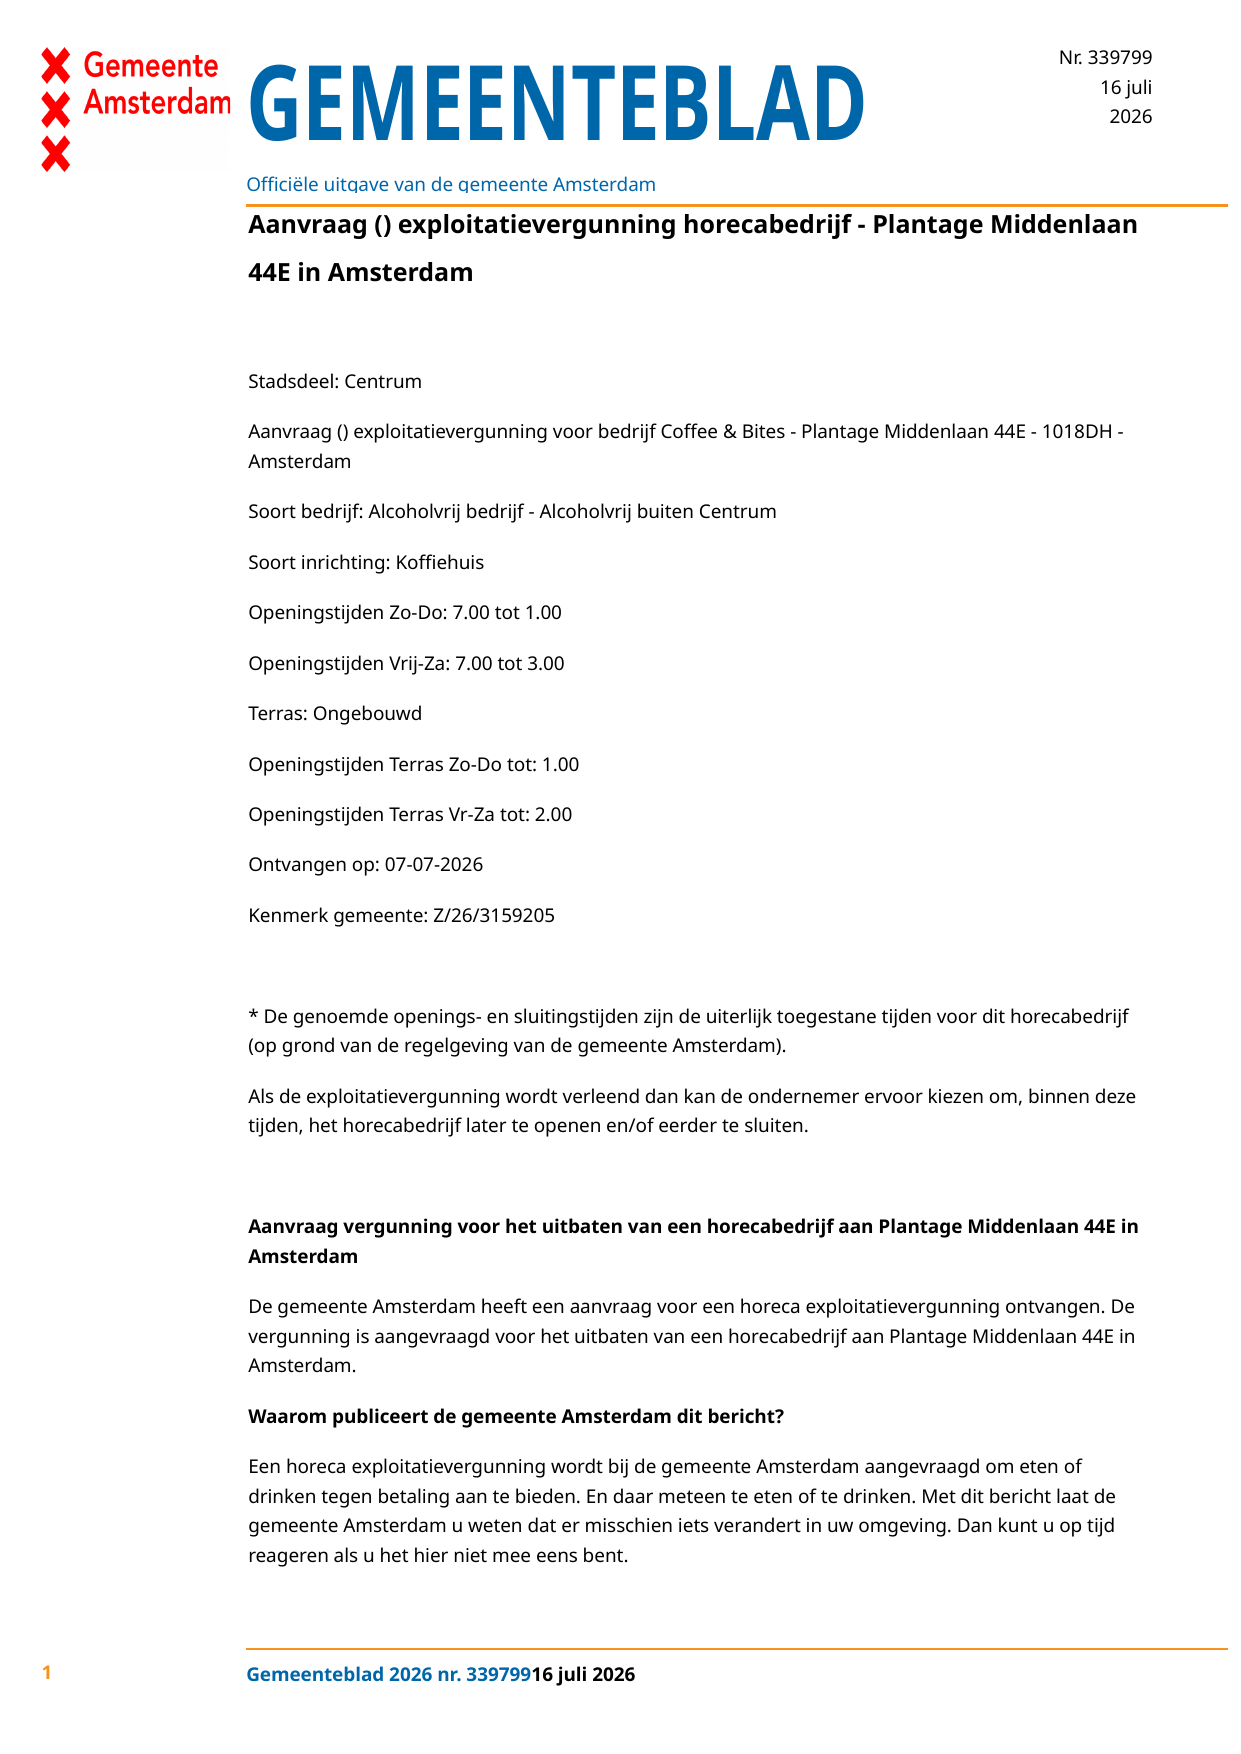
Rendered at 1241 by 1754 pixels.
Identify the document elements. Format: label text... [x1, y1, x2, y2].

text Soort inrichting: Koffiehuis [248, 549, 1152, 575]
text Kenmerk gemeente: Z/26/3159205 [248, 902, 1152, 928]
text Soort bedrijf: Alcoholvrij bedrijf - Alcoholvrij buiten Centrum [248, 499, 1152, 524]
text Terras: Ongebouwd [248, 700, 1152, 726]
text De gemeente Amsterdam heeft een aanvraag voor een horeca exploitatievergunning ontvangen. De vergunning is aangevraagd voor het uitbaten van een horecabedrijf aan Plantage Middenlaan 44E in Amsterdam. [248, 1293, 1152, 1378]
text Stadsdeel: Centrum [248, 368, 1152, 394]
text Aanvraag () exploitatievergunning voor bedrijf Coffee & Bites - Plantage Middenlaan 44E - 1018DH - Amsterdam [248, 419, 1152, 474]
text Openingstijden Terras Zo-Do tot: 1.00 [248, 751, 1152, 777]
text Aanvraag vergunning voor het uitbaten van een horecabedrijf aan Plantage Middenlaan 44E in Amsterdam [248, 1213, 1152, 1269]
text Waarom publiceert de gemeente Amsterdam dit bericht? [248, 1403, 1152, 1429]
text Een horeca exploitatievergunning wordt bij de gemeente Amsterdam aangevraagd om eten of drinken tegen betaling aan te bieden. En daar meteen te eten of te drinken. Met dit bericht laat de gemeente Amsterdam u weten dat er misschien iets verandert in uw omgeving. Dan kunt u op tijd reageren als u het hier niet mee eens bent. [248, 1453, 1152, 1568]
text Openingstijden Zo-Do: 7.00 tot 1.00 [248, 599, 1152, 625]
text * De genoemde openings- en sluitingstijden zijn de uiterlijk toegestane tijden voor dit horecabedrijf (op grond van de regelgeving van de gemeente Amsterdam). [248, 1003, 1152, 1058]
text Ontvangen op: 07-07-2026 [248, 852, 1152, 877]
picture [41, 47, 231, 172]
text Als de exploitatievergunning wordt verleend dan kan de ondernemer ervoor kiezen om, binnen deze tijden, het horecabedrijf later te openen en/of eerder te sluiten. [248, 1083, 1152, 1138]
text Openingstijden Terras Vr-Za tot: 2.00 [248, 801, 1152, 827]
text Aanvraag () exploitatievergunning horecabedrijf - Plantage Middenlaan 44E in Amsterdam [248, 207, 1152, 288]
text Openingstijden Vrij-Za: 7.00 tot 3.00 [248, 650, 1152, 676]
